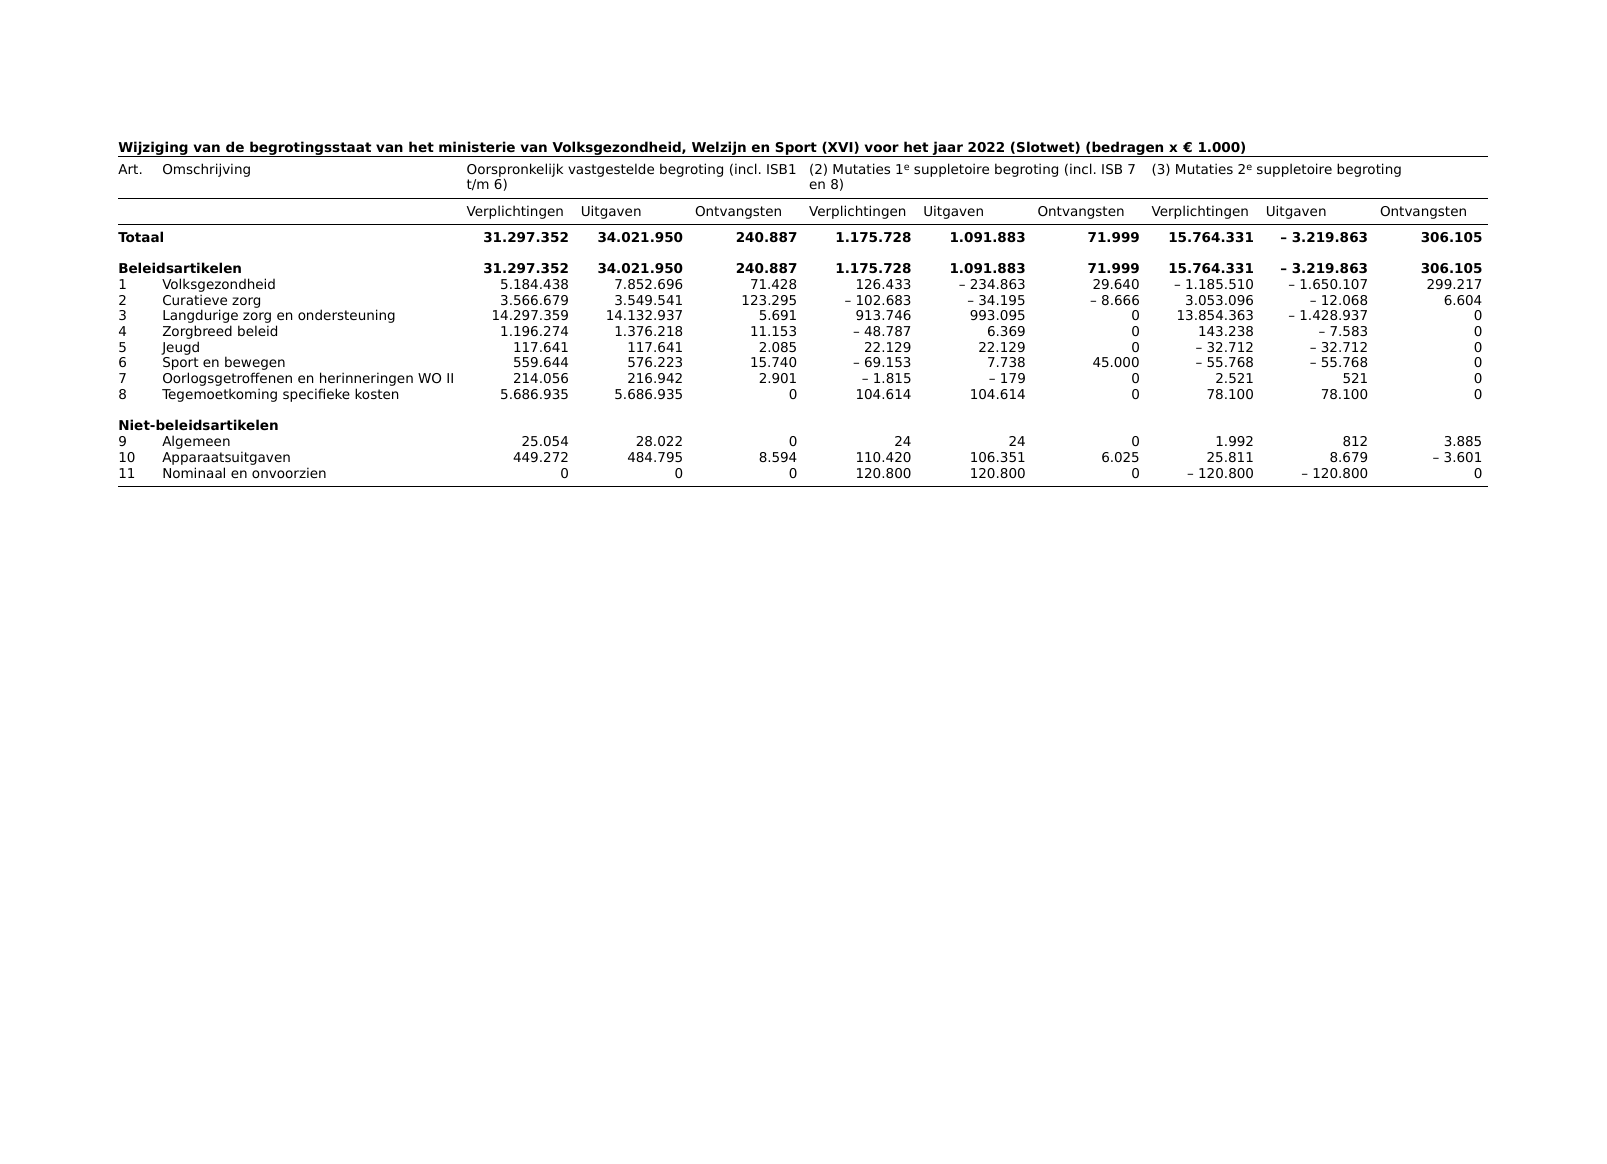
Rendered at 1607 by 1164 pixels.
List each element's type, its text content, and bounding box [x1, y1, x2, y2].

table_cell Omschrijving [156, 157, 461, 198]
table_cell – 3.219.863 [1260, 261, 1374, 277]
table_cell 8.679 [1260, 450, 1374, 465]
table_cell 0 [1374, 324, 1488, 339]
table_cell 576.223 [575, 355, 689, 371]
table_header Wijziging van de begrotingsstaat van het ministerie van Volksgezondheid, Welzijn en Sport (XVI) voor het jaar 2022 (Slotwet) (bedragen x € 1.000) [118, 140, 1488, 156]
table_cell 15.740 [689, 355, 803, 371]
table_cell 1.091.883 [917, 225, 1031, 245]
table_cell (2) Mutaties 1e suppletoire begroting (incl. ISB 7 en 8) [803, 157, 1146, 198]
table_cell 0 [575, 465, 689, 486]
table_cell 1.175.728 [803, 225, 917, 245]
table_cell 0 [1031, 371, 1146, 387]
table_cell – 69.153 [803, 355, 917, 371]
table_cell [1031, 403, 1146, 418]
table_cell [1374, 403, 1488, 418]
table_cell Oorlogsgetroffenen en herinneringen WO II [156, 371, 461, 387]
table_cell [917, 245, 1031, 261]
table_cell – 3.219.863 [1260, 225, 1374, 245]
table_cell [1031, 245, 1146, 261]
table_cell 71.999 [1031, 261, 1146, 277]
table_cell 0 [689, 387, 803, 402]
table_cell 306.105 [1374, 225, 1488, 245]
table_cell 2 [118, 293, 156, 308]
table_cell 126.433 [803, 277, 917, 292]
table_cell 913.746 [803, 308, 917, 324]
table_cell 2.085 [689, 340, 803, 355]
table_cell [118, 245, 461, 261]
table_cell [156, 403, 461, 418]
table_cell [917, 418, 1031, 434]
table_cell 0 [1374, 308, 1488, 324]
table_cell 6 [118, 355, 156, 371]
table_cell Zorgbreed beleid [156, 324, 461, 339]
table_cell 0 [1374, 355, 1488, 371]
table_cell – 55.768 [1146, 355, 1260, 371]
table_cell 15.764.331 [1146, 261, 1260, 277]
table_cell 104.614 [917, 387, 1031, 402]
table_cell 0 [689, 434, 803, 450]
table_cell [1031, 418, 1146, 434]
table_cell 5.686.935 [461, 387, 575, 402]
table_cell 1.376.218 [575, 324, 689, 339]
table_cell 3.885 [1374, 434, 1488, 450]
table_cell 3.053.096 [1146, 293, 1260, 308]
table_cell [461, 245, 575, 261]
table_cell Verplichtingen [461, 199, 575, 224]
table_cell – 32.712 [1260, 340, 1374, 355]
table_cell Ontvangsten [689, 199, 803, 224]
table_cell 0 [1031, 434, 1146, 450]
table_cell 14.297.359 [461, 308, 575, 324]
table_cell 6.604 [1374, 293, 1488, 308]
table_cell Apparaatsuitgaven [156, 450, 461, 465]
table_cell 521 [1260, 371, 1374, 387]
table_cell [1374, 418, 1488, 434]
table_cell [689, 245, 803, 261]
table_cell 306.105 [1374, 261, 1488, 277]
table_cell 1.175.728 [803, 261, 917, 277]
table_cell 6.369 [917, 324, 1031, 339]
table_cell 5.686.935 [575, 387, 689, 402]
table_cell 4 [118, 324, 156, 339]
table_cell 993.095 [917, 308, 1031, 324]
table_cell [575, 403, 689, 418]
table_cell [575, 418, 689, 434]
table_cell 3.566.679 [461, 293, 575, 308]
table_cell 14.132.937 [575, 308, 689, 324]
table_cell 123.295 [689, 293, 803, 308]
table_cell 24 [803, 434, 917, 450]
table_cell Totaal [118, 225, 461, 245]
table_cell [1260, 245, 1374, 261]
table_cell Verplichtingen [803, 199, 917, 224]
table_cell 8.594 [689, 450, 803, 465]
table_cell Verplichtingen [1146, 199, 1260, 224]
table_cell (3) Mutaties 2e suppletoire begroting [1146, 157, 1488, 198]
table_cell 5.184.438 [461, 277, 575, 292]
table_cell 104.614 [803, 387, 917, 402]
table_cell 0 [689, 465, 803, 486]
table_cell 117.641 [461, 340, 575, 355]
table_cell Sport en bewegen [156, 355, 461, 371]
table_cell Volksgezondheid [156, 277, 461, 292]
table_cell 22.129 [917, 340, 1031, 355]
table_cell 449.272 [461, 450, 575, 465]
table_cell – 120.800 [1260, 465, 1374, 486]
table_cell 15.764.331 [1146, 225, 1260, 245]
table_cell [803, 418, 917, 434]
table_cell 7 [118, 371, 156, 387]
table_cell 559.644 [461, 355, 575, 371]
table_cell [118, 199, 156, 224]
table_cell – 234.863 [917, 277, 1031, 292]
table_cell – 7.583 [1260, 324, 1374, 339]
table_cell 13.854.363 [1146, 308, 1260, 324]
table_cell 3 [118, 308, 156, 324]
table_cell Uitgaven [575, 199, 689, 224]
table_cell 11.153 [689, 324, 803, 339]
table_cell – 1.428.937 [1260, 308, 1374, 324]
table_cell 0 [1031, 465, 1146, 486]
table_cell 0 [1374, 371, 1488, 387]
table_cell – 179 [917, 371, 1031, 387]
table_cell – 34.195 [917, 293, 1031, 308]
table_cell – 1.185.510 [1146, 277, 1260, 292]
table_cell Nominaal en onvoorzien [156, 465, 461, 486]
table_cell 0 [1031, 387, 1146, 402]
table_cell Jeugd [156, 340, 461, 355]
table_cell 5.691 [689, 308, 803, 324]
table_cell Oorspronkelijk vastgestelde begroting (incl. ISB1 t/m 6) [461, 157, 803, 198]
table_cell Curatieve zorg [156, 293, 461, 308]
table_cell 0 [1374, 465, 1488, 486]
table_cell 2.521 [1146, 371, 1260, 387]
table_cell Uitgaven [917, 199, 1031, 224]
table_cell 45.000 [1031, 355, 1146, 371]
table_cell – 32.712 [1146, 340, 1260, 355]
table_cell 7.738 [917, 355, 1031, 371]
table_cell – 8.666 [1031, 293, 1146, 308]
table_cell 31.297.352 [461, 261, 575, 277]
table_cell Ontvangsten [1031, 199, 1146, 224]
table_cell 22.129 [803, 340, 917, 355]
table_cell 214.056 [461, 371, 575, 387]
table_cell 8 [118, 387, 156, 402]
table_cell 143.238 [1146, 324, 1260, 339]
table_cell Tegemoetkoming specifieke kosten [156, 387, 461, 402]
table_cell 2.901 [689, 371, 803, 387]
table_cell 29.640 [1031, 277, 1146, 292]
table_cell 71.428 [689, 277, 803, 292]
table_cell [1146, 403, 1260, 418]
table_cell 28.022 [575, 434, 689, 450]
table_cell 78.100 [1146, 387, 1260, 402]
table_cell [461, 403, 575, 418]
table_cell 24 [917, 434, 1031, 450]
table_cell [689, 403, 803, 418]
table_cell 299.217 [1374, 277, 1488, 292]
table_cell 0 [1374, 387, 1488, 402]
table_cell 1.992 [1146, 434, 1260, 450]
table_cell 484.795 [575, 450, 689, 465]
table_cell 0 [1031, 308, 1146, 324]
table_cell [803, 403, 917, 418]
table_cell 11 [118, 465, 156, 486]
table_cell – 12.068 [1260, 293, 1374, 308]
table_cell [689, 418, 803, 434]
table_cell [461, 418, 575, 434]
table_cell [118, 403, 156, 418]
table_cell 240.887 [689, 225, 803, 245]
table_cell 9 [118, 434, 156, 450]
table_cell – 3.601 [1374, 450, 1488, 465]
table_cell 0 [1031, 324, 1146, 339]
table_cell – 55.768 [1260, 355, 1374, 371]
table_cell Ontvangsten [1374, 199, 1488, 224]
table_cell [1374, 245, 1488, 261]
table_cell Algemeen [156, 434, 461, 450]
table_cell 71.999 [1031, 225, 1146, 245]
table_cell 120.800 [917, 465, 1031, 486]
table_cell 240.887 [689, 261, 803, 277]
table_cell 0 [1374, 340, 1488, 355]
table_cell – 48.787 [803, 324, 917, 339]
table_cell 1.091.883 [917, 261, 1031, 277]
table_cell 6.025 [1031, 450, 1146, 465]
table_cell [1146, 418, 1260, 434]
table_cell – 120.800 [1146, 465, 1260, 486]
table_cell – 102.683 [803, 293, 917, 308]
table_cell Uitgaven [1260, 199, 1374, 224]
table_cell [1260, 418, 1374, 434]
table_cell – 1.650.107 [1260, 277, 1374, 292]
table_cell 7.852.696 [575, 277, 689, 292]
table_cell 0 [461, 465, 575, 486]
table_cell 1 [118, 277, 156, 292]
table_cell Niet-beleidsartikelen [118, 418, 461, 434]
table_cell 5 [118, 340, 156, 355]
table_cell – 1.815 [803, 371, 917, 387]
table_cell [575, 245, 689, 261]
table_cell 78.100 [1260, 387, 1374, 402]
table_cell 0 [1031, 340, 1146, 355]
table_cell 120.800 [803, 465, 917, 486]
table_cell 10 [118, 450, 156, 465]
table_cell 34.021.950 [575, 225, 689, 245]
table_cell 25.811 [1146, 450, 1260, 465]
table_cell [917, 403, 1031, 418]
table_cell 1.196.274 [461, 324, 575, 339]
table_cell [1260, 403, 1374, 418]
table_cell 25.054 [461, 434, 575, 450]
table_cell 117.641 [575, 340, 689, 355]
table_cell 216.942 [575, 371, 689, 387]
table_cell 34.021.950 [575, 261, 689, 277]
table_cell [156, 199, 461, 224]
table_cell 106.351 [917, 450, 1031, 465]
table_cell [803, 245, 917, 261]
table_cell 3.549.541 [575, 293, 689, 308]
table_cell Langdurige zorg en ondersteuning [156, 308, 461, 324]
table_cell 31.297.352 [461, 225, 575, 245]
table_cell Beleidsartikelen [118, 261, 461, 277]
table_cell 110.420 [803, 450, 917, 465]
table_cell Art. [118, 157, 156, 198]
table_cell 812 [1260, 434, 1374, 450]
table_cell [1146, 245, 1260, 261]
